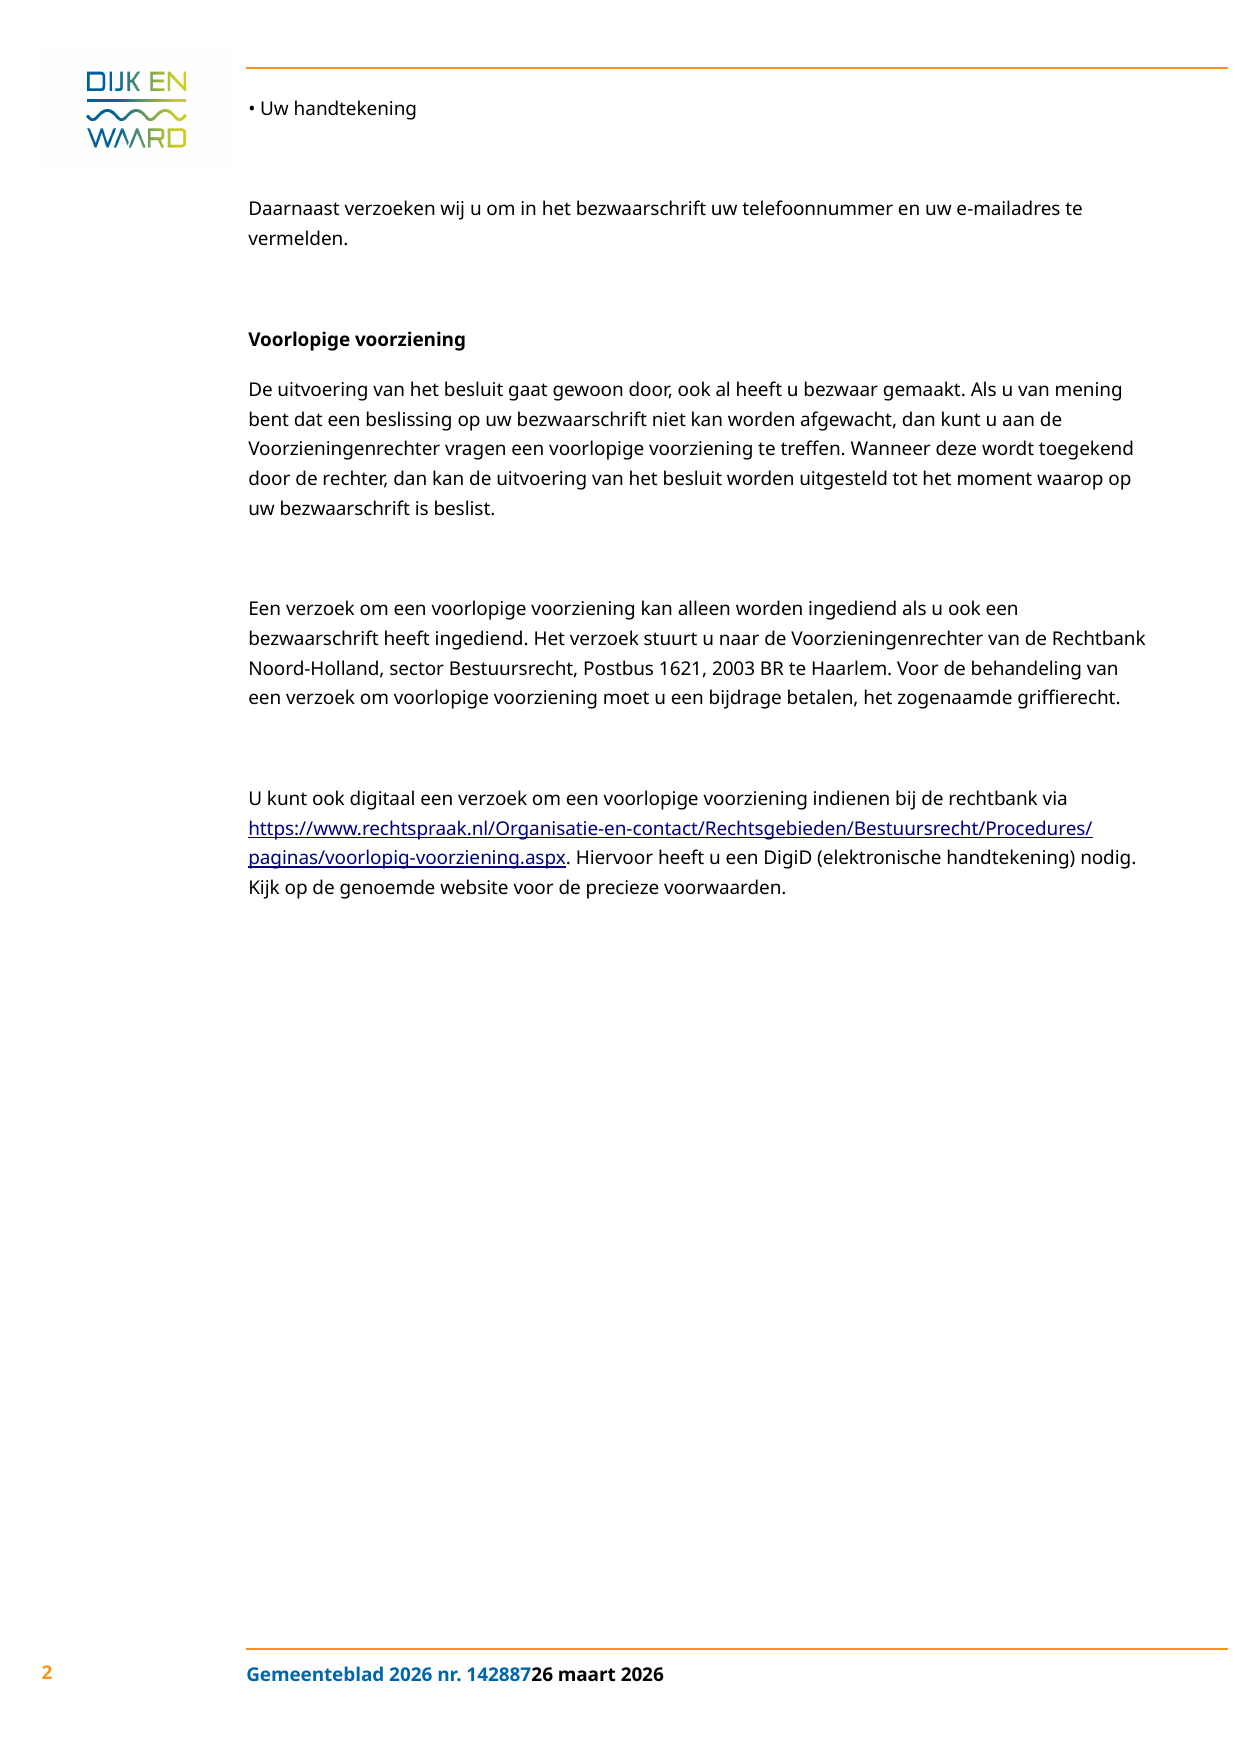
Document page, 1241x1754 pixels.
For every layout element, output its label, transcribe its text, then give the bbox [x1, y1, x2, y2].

text Een verzoek om een voorlopige voorziening kan alleen worden ingediend als u ook een bezwaarschrift heeft ingediend. Het verzoek stuurt u naar de Voorzieningenrechter van de Rechtbank Noord-Holland, sector Bestuursrecht, Postbus 1621, 2003 BR te Haarlem. Voor de behandeling van een verzoek om voorlopige voorziening moet u een bijdrage betalen, het zogenaamde griffierecht. [248, 596, 1152, 710]
text De uitvoering van het besluit gaat gewoon door, ook al heeft u bezwaar gemaakt. Als u van mening bent dat een beslissing op uw bezwaarschrift niet kan worden afgewacht, dan kunt u aan de Voorzieningenrechter vragen een voorlopige voorziening te treffen. Wanneer deze wordt toegekend door de rechter, dan kan de uitvoering van het besluit worden uitgesteld tot het moment waarop op uw bezwaarschrift is beslist. [248, 376, 1152, 521]
picture [41, 47, 231, 172]
text U kunt ook digitaal een verzoek om een voorlopige voorziening indienen bij de rechtbank via https://www.rechtspraak.nl/Organisatie-en-contact/Rechtsgebieden/Bestuursrecht/Procedures/paginas/voorlopig-voorziening.aspx. Hiervoor heeft u een DigiD (elektronische handtekening) nodig. Kijk op de genoemde website voor de precieze voorwaarden. [248, 785, 1152, 900]
text • Uw handtekening [248, 95, 1152, 121]
text Voorlopige voorziening [248, 326, 1152, 352]
text Daarnaast verzoeken wij u om in het bezwaarschrift uw telefoonnummer en uw e-mailadres te vermelden. [248, 196, 1152, 251]
